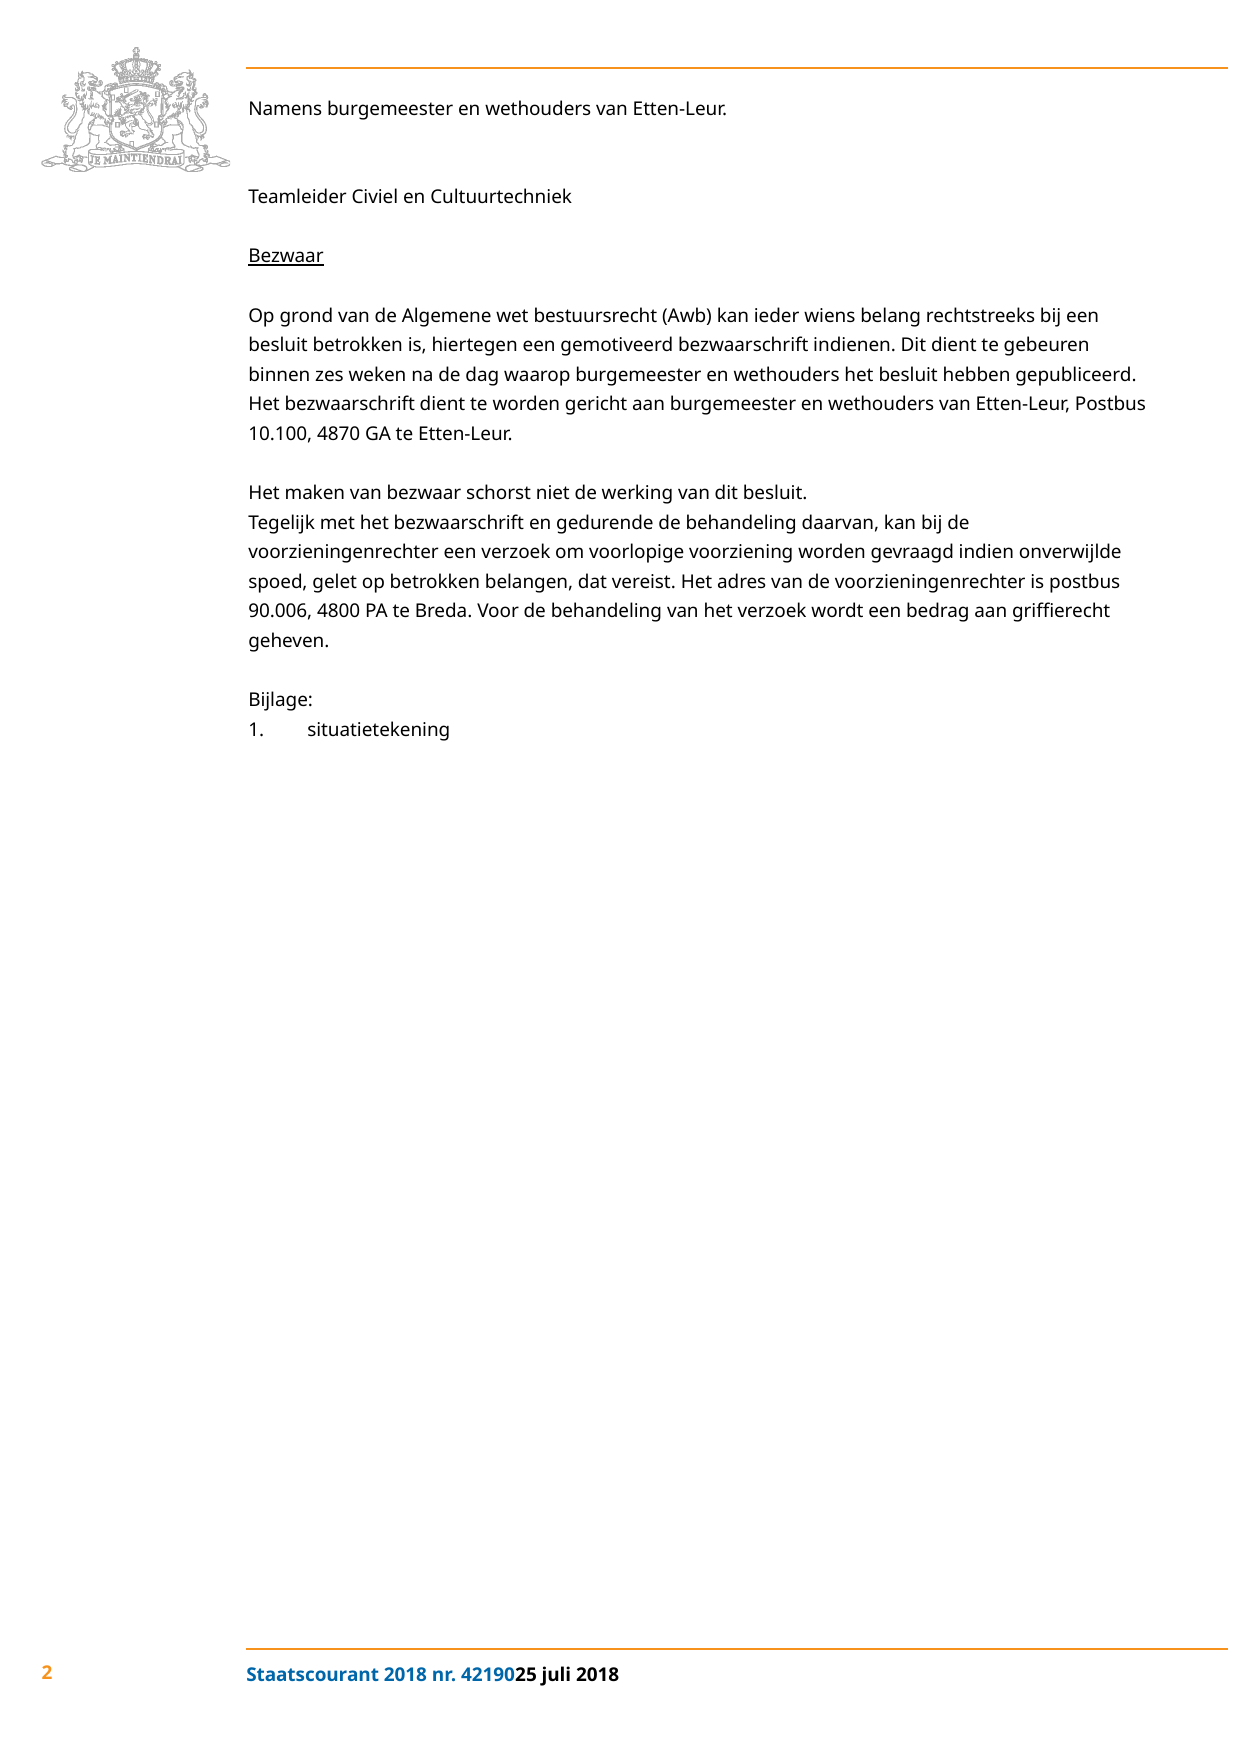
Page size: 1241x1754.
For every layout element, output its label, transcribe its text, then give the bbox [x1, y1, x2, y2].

text Teamleider Civiel en Cultuurtechniek [248, 183, 1152, 209]
text Tegelijk met het bezwaarschrift en gedurende de behandeling daarvan, kan bij de voorzieningenrechter een verzoek om voorlopige voorziening worden gevraagd indien onverwijlde spoed, gelet op betrokken belangen, dat vereist. Het adres van de voorzieningenrechter is postbus 90.006, 4800 PA te Breda. Voor de behandeling van het verzoek wordt een bedrag aan griffierecht geheven. [248, 509, 1152, 653]
text Namens burgemeester en wethouders van Etten-Leur. [248, 95, 1152, 121]
picture [41, 47, 231, 172]
text Bezwaar [248, 243, 1152, 268]
text Bijlage: [248, 686, 1152, 712]
text Het maken van bezwaar schorst niet de werking van dit besluit. [248, 479, 1152, 505]
list situatietekening [248, 716, 1152, 742]
text Op grond van de Algemene wet bestuursrecht (Awb) kan ieder wiens belang rechtstreeks bij een besluit betrokken is, hiertegen een gemotiveerd bezwaarschrift indienen. Dit dient te gebeuren binnen zes weken na de dag waarop burgemeester en wethouders het besluit hebben gepubliceerd. Het bezwaarschrift dient te worden gericht aan burgemeester en wethouders van Etten-Leur, Postbus 10.100, 4870 GA te Etten-Leur. [248, 302, 1152, 446]
